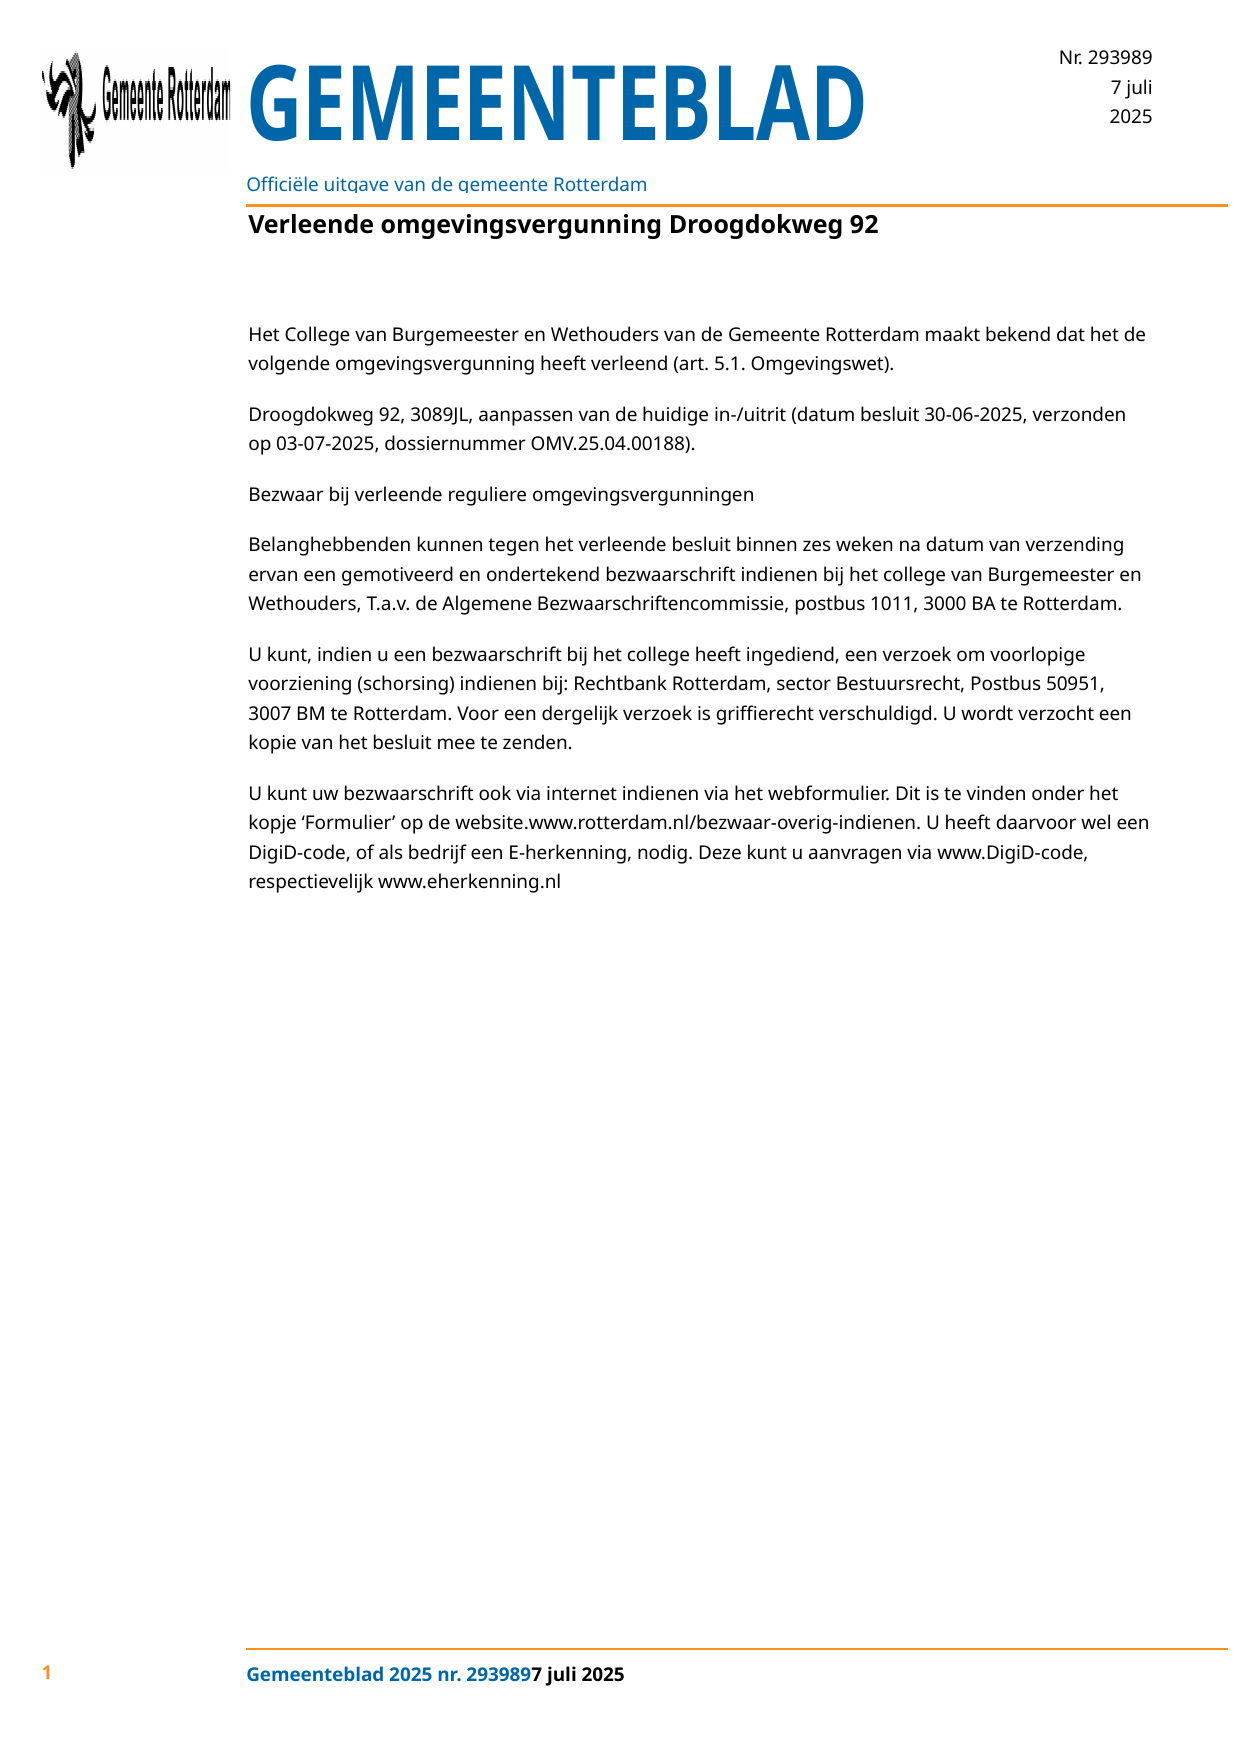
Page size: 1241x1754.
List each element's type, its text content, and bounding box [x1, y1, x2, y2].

picture [41, 47, 231, 172]
text Het College van Burgemeester en Wethouders van de Gemeente Rotterdam maakt bekend dat het de volgende omgevingsvergunning heeft verleend (art. 5.1. Omgevingswet). [248, 321, 1152, 376]
text Belanghebbenden kunnen tegen het verleende besluit binnen zes weken na datum van verzending ervan een gemotiveerd en ondertekend bezwaarschrift indienen bij het college van Burgemeester en Wethouders, T.a.v. de Algemene Bezwaarschriftencommissie, postbus 1011, 3000 BA te Rotterdam. [248, 531, 1152, 616]
text Verleende omgevingsvergunning Droogdokweg 92 [248, 207, 1152, 241]
text Droogdokweg 92, 3089JL, aanpassen van de huidige in-/uitrit (datum besluit 30-06-2025, verzonden op 03-07-2025, dossiernummer OMV.25.04.00188). [248, 401, 1152, 456]
text U kunt, indien u een bezwaarschrift bij het college heeft ingediend, een verzoek om voorlopige voorziening (schorsing) indienen bij: Rechtbank Rotterdam, sector Bestuursrecht, Postbus 50951, 3007 BM te Rotterdam. Voor een dergelijk verzoek is griffierecht verschuldigd. U wordt verzocht een kopie van het besluit mee te zenden. [248, 641, 1152, 755]
text U kunt uw bezwaarschrift ook via internet indienen via het webformulier. Dit is te vinden onder het kopje ‘Formulier’ op de website.www.rotterdam.nl/bezwaar-overig-indienen. U heeft daarvoor wel een DigiD-code, of als bedrijf een E-herkenning, nodig. Deze kunt u aanvragen via www.DigiD-code, respectievelijk www.eherkenning.nl [248, 780, 1152, 894]
text Bezwaar bij verleende reguliere omgevingsvergunningen [248, 481, 1152, 506]
